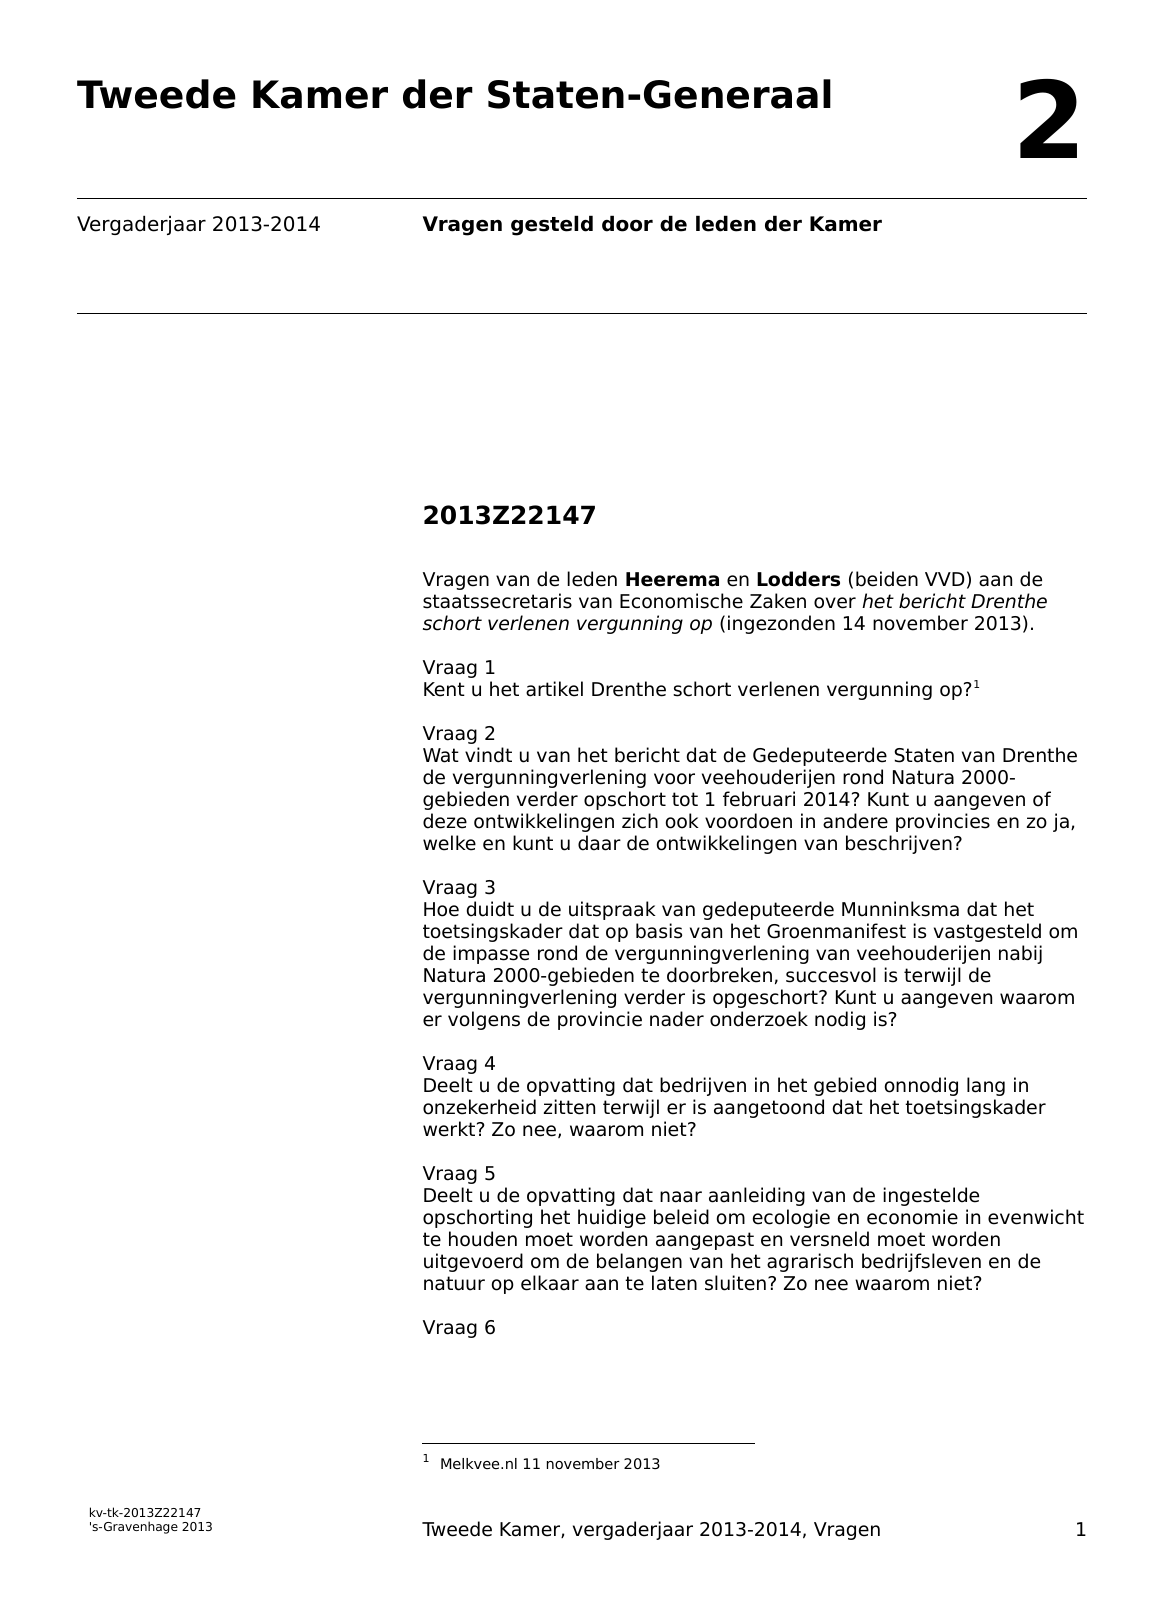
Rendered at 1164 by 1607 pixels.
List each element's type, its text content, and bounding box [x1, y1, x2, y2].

text Vraag 5 [422, 1163, 1087, 1185]
text Hoe duidt u de uitspraak van gedeputeerde Munninksma dat het toetsingskader dat op basis van het Groenmanifest is vastgesteld om de impasse rond de vergunningverlening van veehouderijen nabij Natura 2000-gebieden te doorbreken, succesvol is terwijl de vergunningverlening verder is opgeschort? Kunt u aangeven waarom er volgens de provincie nader onderzoek nodig is? [422, 899, 1087, 1031]
text Vragen van de leden Heerema en Lodders (beiden VVD) aan de staatssecretaris van Economische Zaken over het bericht Drenthe schort verlenen vergunning op (ingezonden 14 november 2013). [422, 569, 1087, 635]
text Melkvee.nl 11 november 2013 [422, 1452, 1087, 1474]
text 2013Z22147 [422, 501, 1087, 531]
text Vraag 1 [422, 657, 1087, 679]
text Deelt u de opvatting dat naar aanleiding van de ingestelde opschorting het huidige beleid om ecologie en economie in evenwicht te houden moet worden aangepast en versneld moet worden uitgevoerd om de belangen van het agrarisch bedrijfsleven en de natuur op elkaar aan te laten sluiten? Zo nee waarom niet? [422, 1185, 1087, 1295]
table_cell Vergaderjaar 2013-2014 [77, 199, 422, 313]
text Vraag 4 [422, 1053, 1087, 1075]
table_cell Vragen gesteld door de leden der Kamer [422, 199, 1087, 313]
text kv-tk-2013Z22147 [88, 1506, 323, 1520]
text Deelt u de opvatting dat bedrijven in het gebied onnodig lang in onzekerheid zitten terwijl er is aangetoond dat het toetsingskader werkt? Zo nee, waarom niet? [422, 1075, 1087, 1141]
text 's-Gravenhage 2013 [88, 1520, 323, 1534]
text Vraag 2 [422, 723, 1087, 745]
table_header 2 [886, 59, 1087, 198]
text Vraag 3 [422, 877, 1087, 899]
text Vraag 6 [422, 1317, 1087, 1339]
text Kent u het artikel Drenthe schort verlenen vergunning op? [422, 679, 1087, 701]
text Wat vindt u van het bericht dat de Gedeputeerde Staten van Drenthe de vergunningverlening voor veehouderijen rond Natura 2000-gebieden verder opschort tot 1 februari 2014? Kunt u aangeven of deze ontwikkelingen zich ook voordoen in andere provincies en zo ja, welke en kunt u daar de ontwikkelingen van beschrijven? [422, 745, 1087, 855]
table_header Tweede Kamer der Staten-Generaal [77, 59, 886, 198]
